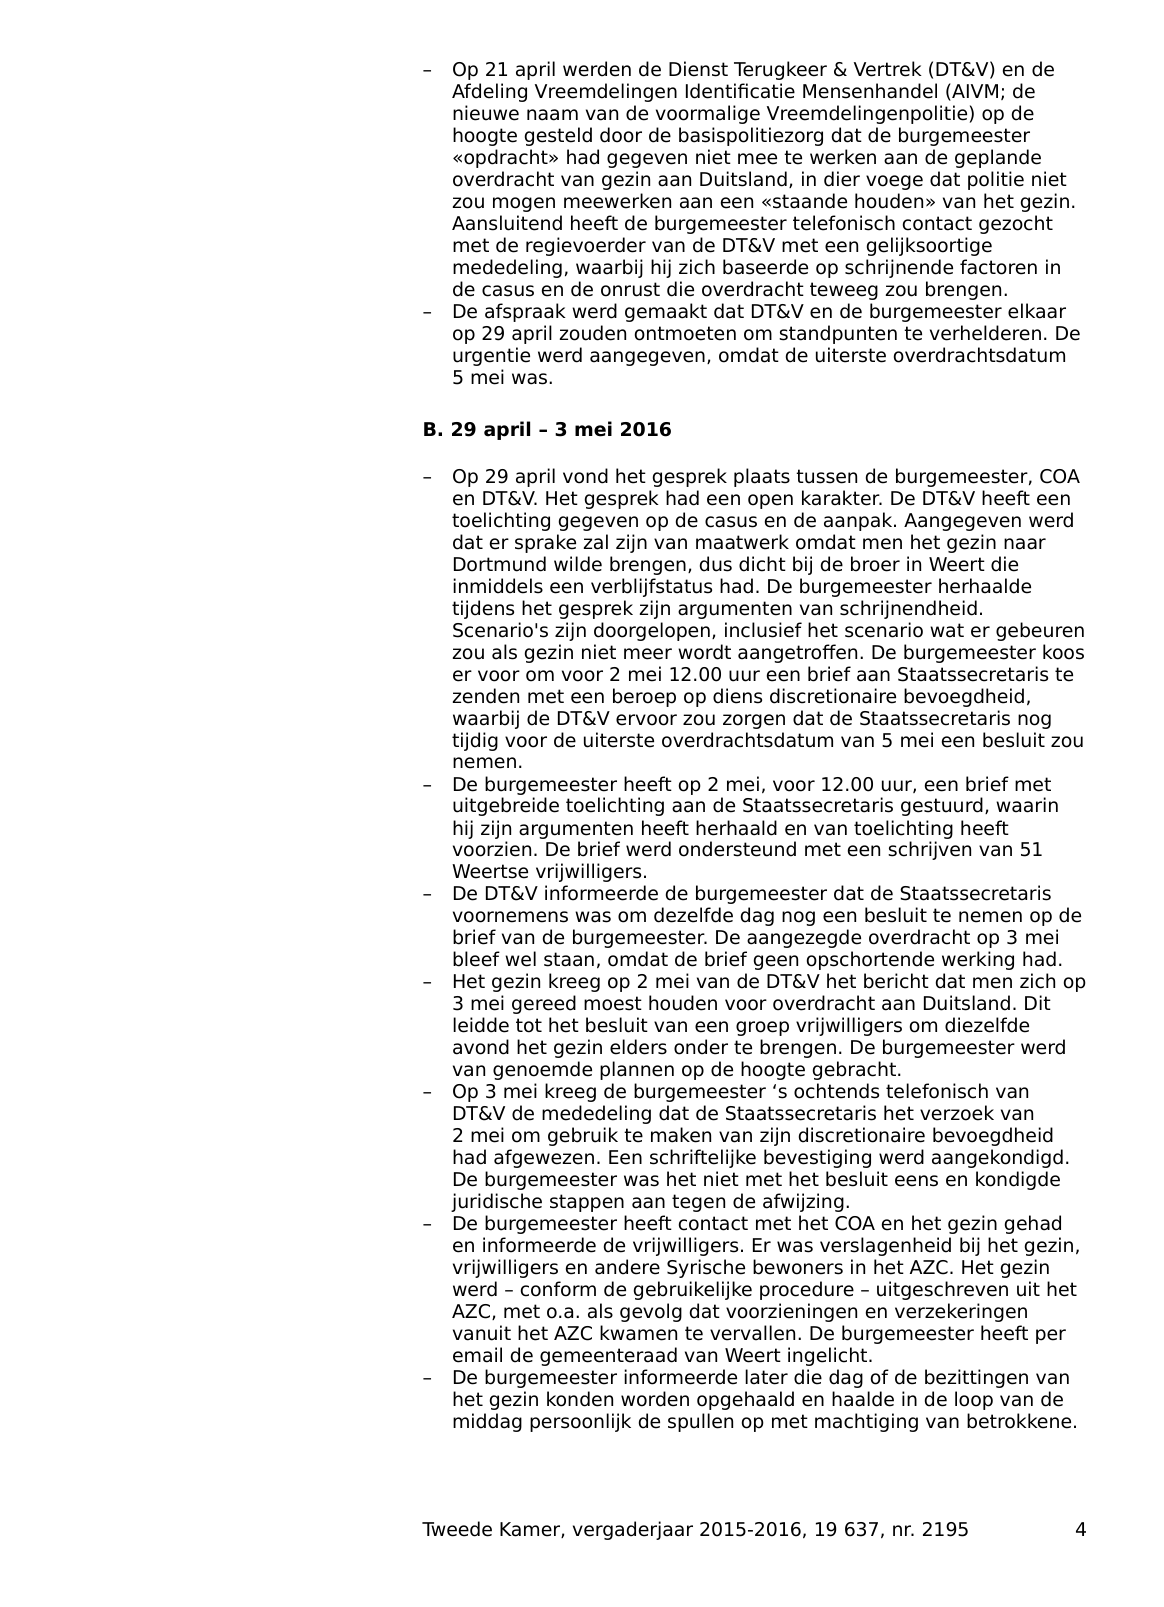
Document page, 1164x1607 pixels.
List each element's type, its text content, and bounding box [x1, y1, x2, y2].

text – Op 3 mei kreeg de burgemeester ‘s ochtends telefonisch van DT&V de mededeling dat de Staatssecretaris het verzoek van 2 mei om gebruik te maken van zijn discretionaire bevoegdheid had afgewezen. Een schriftelijke bevestiging werd aangekondigd. De burgemeester was het niet met het besluit eens en kondigde juridische stappen aan tegen de afwijzing. [422, 1081, 1087, 1213]
text – De DT&V informeerde de burgemeester dat de Staatssecretaris voornemens was om dezelfde dag nog een besluit te nemen op de brief van de burgemeester. De aangezegde overdracht op 3 mei bleef wel staan, omdat de brief geen opschortende werking had. [422, 883, 1087, 971]
text – Op 21 april werden de Dienst Terugkeer & Vertrek (DT&V) en de Afdeling Vreemdelingen Identificatie Mensenhandel (AIVM; de nieuwe naam van de voormalige Vreemdelingenpolitie) op de hoogte gesteld door de basispolitiezorg dat de burgemeester «opdracht» had gegeven niet mee te werken aan de geplande overdracht van gezin aan Duitsland, in dier voege dat politie niet zou mogen meewerken aan een «staande houden» van het gezin. Aansluitend heeft de burgemeester telefonisch contact gezocht met de regievoerder van de DT&V met een gelijksoortige mededeling, waarbij hij zich baseerde op schrijnende factoren in de casus en de onrust die overdracht teweeg zou brengen. [422, 59, 1087, 301]
text – De burgemeester heeft op 2 mei, voor 12.00 uur, een brief met uitgebreide toelichting aan de Staatssecretaris gestuurd, waarin hij zijn argumenten heeft herhaald en van toelichting heeft voorzien. De brief werd ondersteund met een schrijven van 51 Weertse vrijwilligers. [422, 773, 1087, 883]
text – Op 29 april vond het gesprek plaats tussen de burgemeester, COA en DT&V. Het gesprek had een open karakter. De DT&V heeft een toelichting gegeven op de casus en de aanpak. Aangegeven werd dat er sprake zal zijn van maatwerk omdat men het gezin naar Dortmund wilde brengen, dus dicht bij de broer in Weert die inmiddels een verblijfstatus had. De burgemeester herhaalde tijdens het gesprek zijn argumenten van schrijnendheid. Scenario's zijn doorgelopen, inclusief het scenario wat er gebeuren zou als gezin niet meer wordt aangetroffen. De burgemeester koos er voor om voor 2 mei 12.00 uur een brief aan Staatssecretaris te zenden met een beroep op diens discretionaire bevoegdheid, waarbij de DT&V ervoor zou zorgen dat de Staatssecretaris nog tijdig voor de uiterste overdrachtsdatum van 5 mei een besluit zou nemen. [422, 466, 1087, 773]
text – De burgemeester heeft contact met het COA en het gezin gehad en informeerde de vrijwilligers. Er was verslagenheid bij het gezin, vrijwilligers en andere Syrische bewoners in het AZC. Het gezin werd – conform de gebruikelijke procedure – uitgeschreven uit het AZC, met o.a. als gevolg dat voorzieningen en verzekeringen vanuit het AZC kwamen te vervallen. De burgemeester heeft per email de gemeenteraad van Weert ingelicht. [422, 1213, 1087, 1367]
text – De afspraak werd gemaakt dat DT&V en de burgemeester elkaar op 29 april zouden ontmoeten om standpunten te verhelderen. De urgentie werd aangegeven, omdat de uiterste overdrachtsdatum 5 mei was. [422, 301, 1087, 389]
text – De burgemeester informeerde later die dag of de bezittingen van het gezin konden worden opgehaald en haalde in de loop van de middag persoonlijk de spullen op met machtiging van betrokkene. [422, 1367, 1087, 1433]
subtitle B. 29 april – 3 mei 2016 [422, 419, 1087, 441]
text – Het gezin kreeg op 2 mei van de DT&V het bericht dat men zich op 3 mei gereed moest houden voor overdracht aan Duitsland. Dit leidde tot het besluit van een groep vrijwilligers om diezelfde avond het gezin elders onder te brengen. De burgemeester werd van genoemde plannen op de hoogte gebracht. [422, 971, 1087, 1081]
